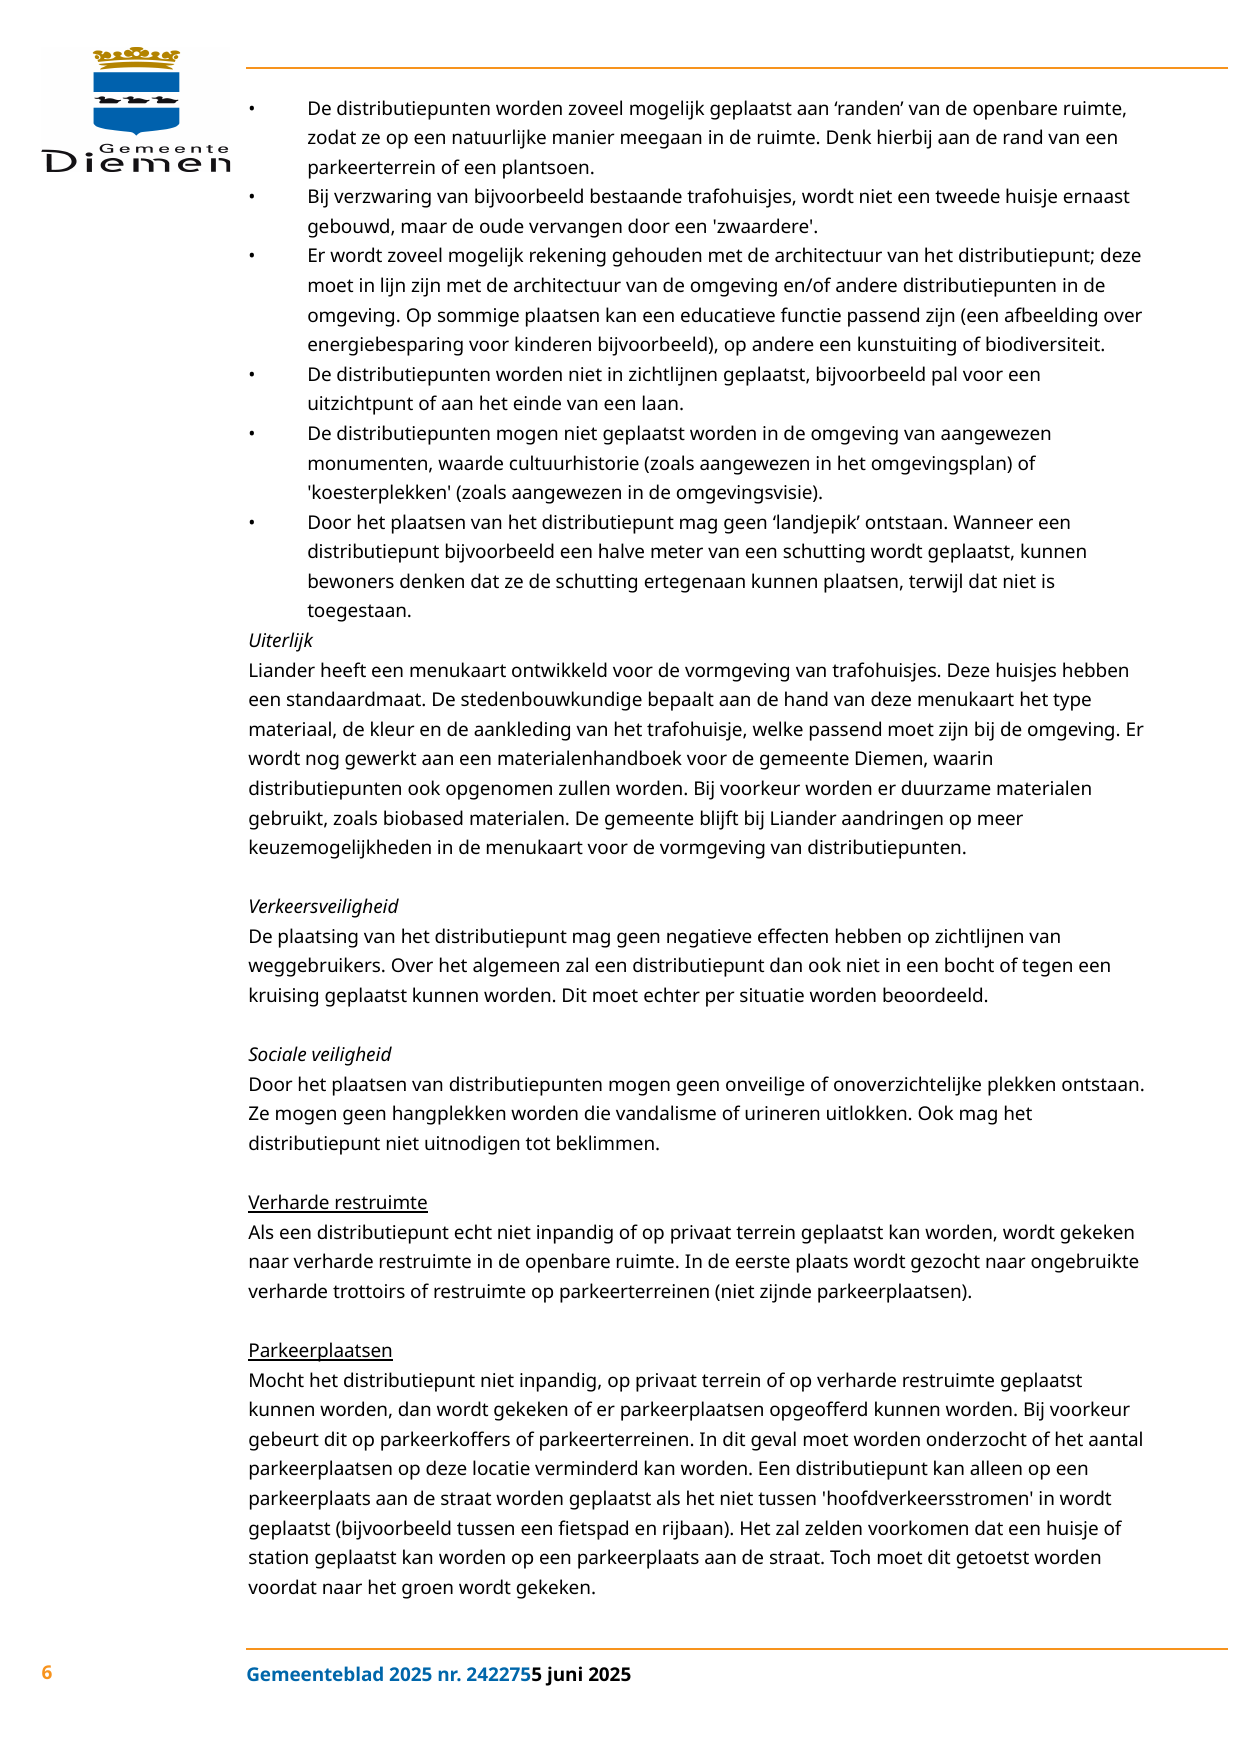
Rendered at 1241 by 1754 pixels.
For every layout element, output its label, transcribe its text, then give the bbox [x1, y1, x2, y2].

list De distributiepunten worden zoveel mogelijk geplaatst aan ‘randen’ van de openbare ruimte, zodat ze op een natuurlijke manier meegaan in de ruimte. Denk hierbij aan de rand van een parkeerterrein of een plantsoen. [248, 95, 1152, 180]
list Bij verzwaring van bijvoorbeeld bestaande trafohuisjes, wordt niet een tweede huisje ernaast gebouwd, maar de oude vervangen door een 'zwaardere'. [248, 183, 1152, 239]
list De distributiepunten worden niet in zichtlijnen geplaatst, bijvoorbeeld pal voor een uitzichtpunt of aan het einde van een laan. [248, 361, 1152, 416]
text Parkeerplaatsen [248, 1337, 1152, 1363]
text Uiterlijk [248, 627, 1152, 653]
text Mocht het distributiepunt niet inpandig, op privaat terrein of op verharde restruimte geplaatst kunnen worden, dan wordt gekeken of er parkeerplaatsen opgeofferd kunnen worden. Bij voorkeur gebeurt dit op parkeerkoffers of parkeerterreinen. In dit geval moet worden onderzocht of het aantal parkeerplaatsen op deze locatie verminderd kan worden. Een distributiepunt kan alleen op een parkeerplaats aan de straat worden geplaatst als het niet tussen 'hoofdverkeersstromen' in wordt geplaatst (bijvoorbeeld tussen een fietspad en rijbaan). Het zal zelden voorkomen dat een huisje of station geplaatst kan worden op een parkeerplaats aan de straat. Toch moet dit getoetst worden voordat naar het groen wordt gekeken. [248, 1367, 1152, 1600]
text Verkeersveiligheid [248, 893, 1152, 919]
text Verharde restruimte [248, 1189, 1152, 1215]
list De distributiepunten mogen niet geplaatst worden in de omgeving van aangewezen monumenten, waarde cultuurhistorie (zoals aangewezen in het omgevingsplan) of 'koesterplekken' (zoals aangewezen in de omgevingsvisie). [248, 420, 1152, 505]
list Door het plaatsen van het distributiepunt mag geen ‘landjepik’ ontstaan. Wanneer een distributiepunt bijvoorbeeld een halve meter van een schutting wordt geplaatst, kunnen bewoners denken dat ze de schutting ertegenaan kunnen plaatsen, terwijl dat niet is toegestaan. [248, 509, 1152, 623]
text Liander heeft een menukaart ontwikkeld voor de vormgeving van trafohuisjes. Deze huisjes hebben een standaardmaat. De stedenbouwkundige bepaalt aan de hand van deze menukaart het type materiaal, de kleur en de aankleding van het trafohuisje, welke passend moet zijn bij de omgeving. Er wordt nog gewerkt aan een materialenhandboek voor de gemeente Diemen, waarin distributiepunten ook opgenomen zullen worden. Bij voorkeur worden er duurzame materialen gebruikt, zoals biobased materialen. De gemeente blijft bij Liander aandringen op meer keuzemogelijkheden in de menukaart voor de vormgeving van distributiepunten. [248, 657, 1152, 860]
text Door het plaatsen van distributiepunten mogen geen onveilige of onoverzichtelijke plekken ontstaan. Ze mogen geen hangplekken worden die vandalisme of urineren uitlokken. Ook mag het distributiepunt niet uitnodigen tot beklimmen. [248, 1071, 1152, 1156]
text Als een distributiepunt echt niet inpandig of op privaat terrein geplaatst kan worden, wordt gekeken naar verharde restruimte in de openbare ruimte. In de eerste plaats wordt gezocht naar ongebruikte verharde trottoirs of restruimte op parkeerterreinen (niet zijnde parkeerplaatsen). [248, 1219, 1152, 1304]
text Sociale veiligheid [248, 1041, 1152, 1067]
picture [41, 47, 231, 172]
text De plaatsing van het distributiepunt mag geen negatieve effecten hebben op zichtlijnen van weggebruikers. Over het algemeen zal een distributiepunt dan ook niet in een bocht of tegen een kruising geplaatst kunnen worden. Dit moet echter per situatie worden beoordeeld. [248, 923, 1152, 1008]
list Er wordt zoveel mogelijk rekening gehouden met de architectuur van het distributiepunt; deze moet in lijn zijn met de architectuur van de omgeving en/of andere distributiepunten in de omgeving. Op sommige plaatsen kan een educatieve functie passend zijn (een afbeelding over energiebesparing voor kinderen bijvoorbeeld), op andere een kunstuiting of biodiversiteit. [248, 243, 1152, 357]
